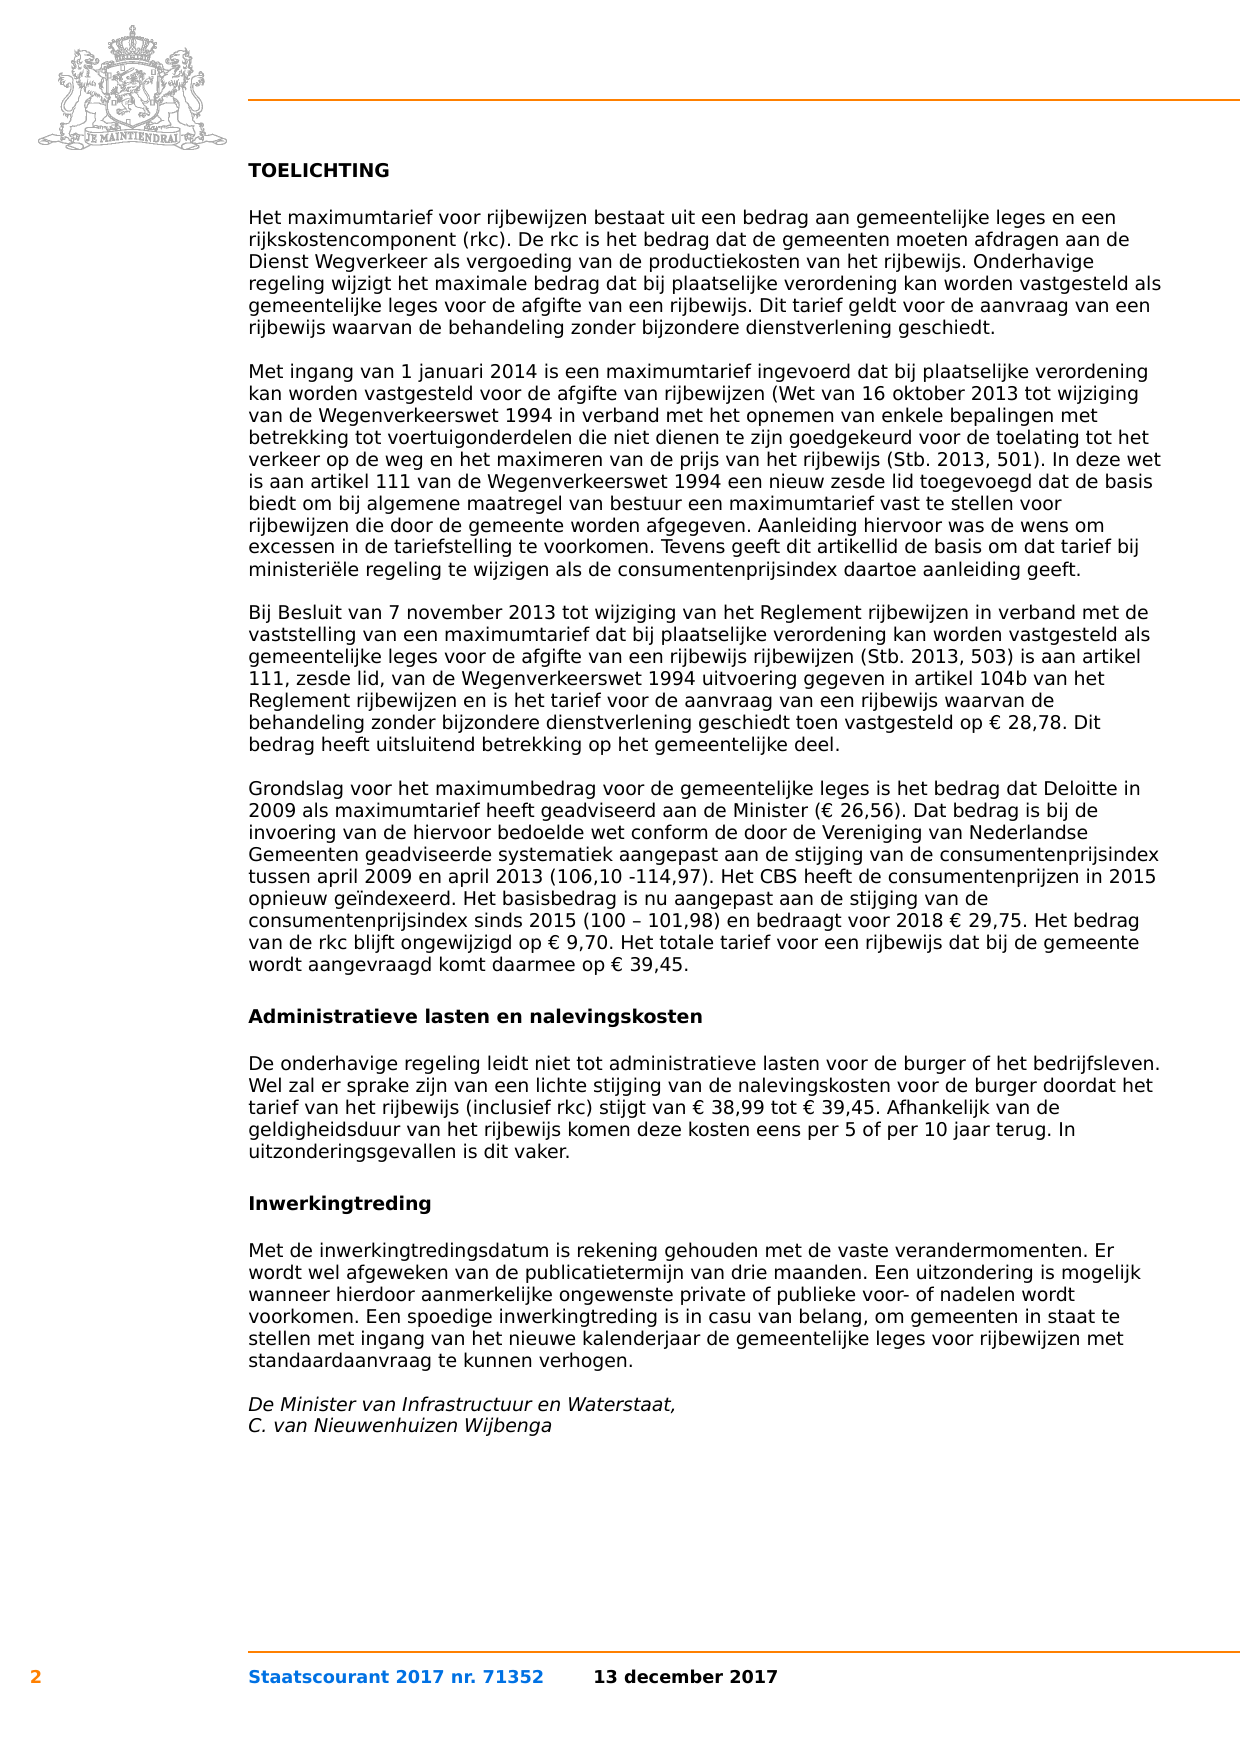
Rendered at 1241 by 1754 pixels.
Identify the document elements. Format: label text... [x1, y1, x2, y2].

text De Minister van Infrastructuur en Waterstaat, C. van Nieuwenhuizen Wijbenga [248, 1393, 1163, 1437]
text Met ingang van 1 januari 2014 is een maximumtarief ingevoerd dat bij plaatselijke verordening kan worden vastgesteld voor de afgifte van rijbewijzen (Wet van 16 oktober 2013 tot wijziging van de Wegenverkeerswet 1994 in verband met het opnemen van enkele bepalingen met betrekking tot voertuigonderdelen die niet dienen te zijn goedgekeurd voor de toelating tot het verkeer op de weg en het maximeren van de prijs van het rijbewijs (Stb. 2013, 501). In deze wet is aan artikel 111 van de Wegenverkeerswet 1994 een nieuw zesde lid toegevoegd dat de basis biedt om bij algemene maatregel van bestuur een maximumtarief vast te stellen voor rijbewijzen die door de gemeente worden afgegeven. Aanleiding hiervoor was de wens om excessen in de tariefstelling te voorkomen. Tevens geeft dit artikellid de basis om dat tarief bij ministeriële regeling te wijzigen als de consumentenprijsindex daartoe aanleiding geeft. [248, 361, 1163, 580]
subtitle Inwerkingtreding [248, 1193, 1163, 1215]
text Bij Besluit van 7 november 2013 tot wijziging van het Reglement rijbewijzen in verband met de vaststelling van een maximumtarief dat bij plaatselijke verordening kan worden vastgesteld als gemeentelijke leges voor de afgifte van een rijbewijs rijbewijzen (Stb. 2013, 503) is aan artikel 111, zesde lid, van de Wegenverkeerswet 1994 uitvoering gegeven in artikel 104b van het Reglement rijbewijzen en is het tarief voor de aanvraag van een rijbewijs waarvan de behandeling zonder bijzondere dienstverlening geschiedt toen vastgesteld op € 28,78. Dit bedrag heeft uitsluitend betrekking op het gemeentelijke deel. [248, 602, 1163, 756]
text Het maximumtarief voor rijbewijzen bestaat uit een bedrag aan gemeentelijke leges en een rijkskostencomponent (rkc). De rkc is het bedrag dat de gemeenten moeten afdragen aan de Dienst Wegverkeer als vergoeding van de productiekosten van het rijbewijs. Onderhavige regeling wijzigt het maximale bedrag dat bij plaatselijke verordening kan worden vastgesteld als gemeentelijke leges voor de afgifte van een rijbewijs. Dit tarief geldt voor de aanvraag van een rijbewijs waarvan de behandeling zonder bijzondere dienstverlening geschiedt. [248, 207, 1163, 339]
subtitle TOELICHTING [248, 160, 1163, 182]
text Grondslag voor het maximumbedrag voor de gemeentelijke leges is het bedrag dat Deloitte in 2009 als maximumtarief heeft geadviseerd aan de Minister (€ 26,56). Dat bedrag is bij de invoering van de hiervoor bedoelde wet conform de door de Vereniging van Nederlandse Gemeenten geadviseerde systematiek aangepast aan de stijging van de consumentenprijsindex tussen april 2009 en april 2013 (106,10 -114,97). Het CBS heeft de consumentenprijzen in 2015 opnieuw geïndexeerd. Het basisbedrag is nu aangepast aan de stijging van de consumentenprijsindex sinds 2015 (100 – 101,98) en bedraagt voor 2018 € 29,75. Het bedrag van de rkc blijft ongewijzigd op € 9,70. Het totale tarief voor een rijbewijs dat bij de gemeente wordt aangevraagd komt daarmee op € 39,45. [248, 778, 1163, 976]
text De onderhavige regeling leidt niet tot administratieve lasten voor de burger of het bedrijfsleven. Wel zal er sprake zijn van een lichte stijging van de nalevingskosten voor de burger doordat het tarief van het rijbewijs (inclusief rkc) stijgt van € 38,99 tot € 39,45. Afhankelijk van de geldigheidsduur van het rijbewijs komen deze kosten eens per 5 of per 10 jaar terug. In uitzonderingsgevallen is dit vaker. [248, 1053, 1163, 1163]
subtitle Administratieve lasten en nalevingskosten [248, 1006, 1163, 1028]
picture [38, 25, 227, 150]
text Met de inwerkingtredingsdatum is rekening gehouden met de vaste verandermomenten. Er wordt wel afgeweken van de publicatietermijn van drie maanden. Een uitzondering is mogelijk wanneer hierdoor aanmerkelijke ongewenste private of publieke voor- of nadelen wordt voorkomen. Een spoedige inwerkingtreding is in casu van belang, om gemeenten in staat te stellen met ingang van het nieuwe kalenderjaar de gemeentelijke leges voor rijbewijzen met standaardaanvraag te kunnen verhogen. [248, 1240, 1163, 1372]
